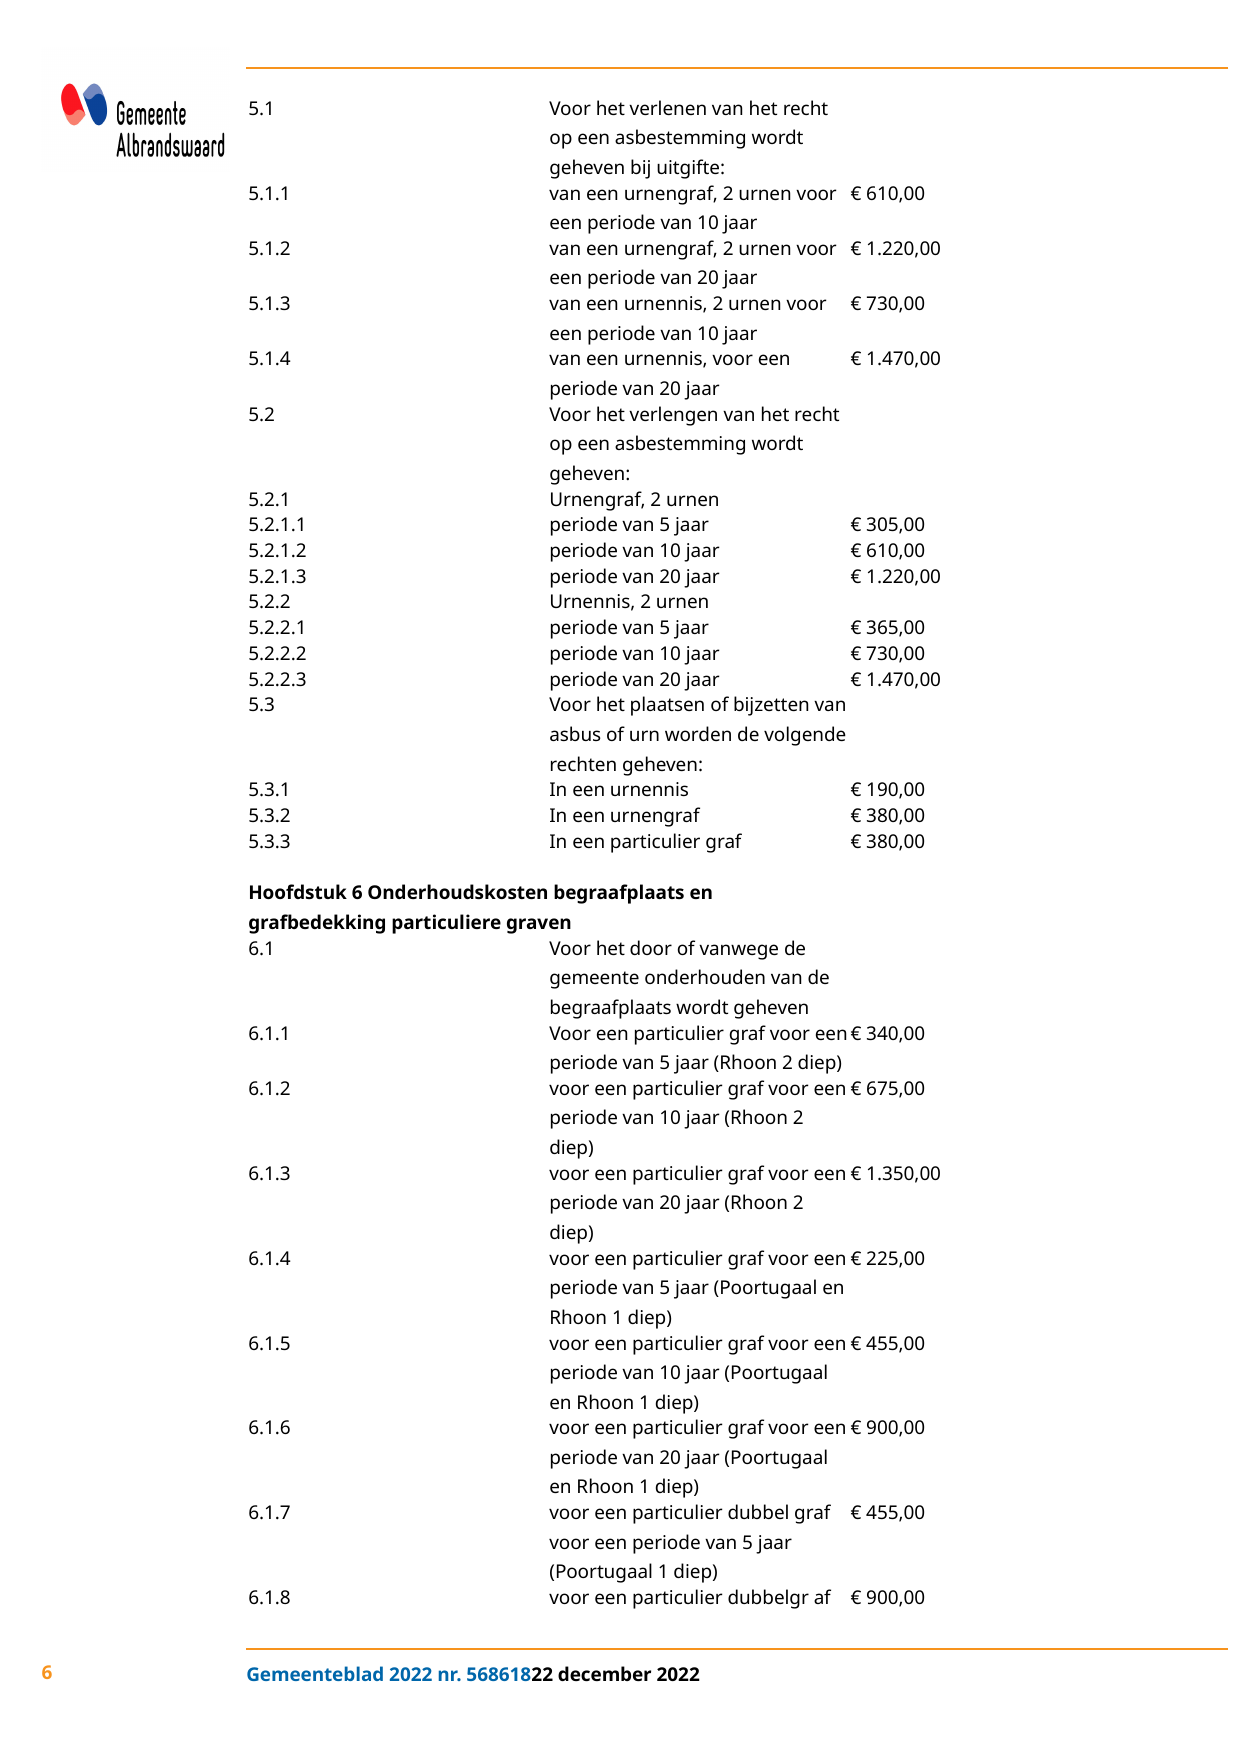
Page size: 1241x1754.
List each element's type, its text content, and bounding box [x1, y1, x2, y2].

table_cell periode van 10 jaar [549, 537, 850, 563]
table_cell 6.1.3 [248, 1160, 549, 1245]
table_cell 6.1 [248, 935, 549, 1020]
table_cell € 340,00 [850, 1020, 1152, 1075]
table_cell [850, 486, 1152, 512]
table_cell 6.1.8 [248, 1584, 549, 1610]
table_cell 5.2.2.1 [248, 615, 549, 640]
table_cell € 1.470,00 [850, 666, 1152, 692]
table_cell 5.1 [248, 95, 549, 180]
table_cell € 1.350,00 [850, 1160, 1152, 1245]
table_cell € 225,00 [850, 1245, 1152, 1330]
table_cell 5.2 [248, 401, 549, 486]
table_cell 6.1.2 [248, 1075, 549, 1160]
table_cell Urnennis, 2 urnen [549, 589, 850, 614]
table_cell 5.2.2.2 [248, 640, 549, 666]
table_cell [549, 854, 850, 879]
table_cell € 380,00 [850, 802, 1152, 828]
table_cell Voor het verlengen van het recht op een asbestemming wordt geheven: [549, 401, 850, 486]
table_cell 5.3.1 [248, 777, 549, 802]
table_cell 6.1.6 [248, 1415, 549, 1499]
table_cell € 610,00 [850, 537, 1152, 563]
table_cell 5.1.2 [248, 235, 549, 290]
table_cell 5.1.1 [248, 180, 549, 235]
table_cell € 1.470,00 [850, 346, 1152, 401]
table_cell 5.2.1.3 [248, 563, 549, 589]
table_cell 6.1.5 [248, 1330, 549, 1414]
table_cell [850, 589, 1152, 614]
table_cell [850, 935, 1152, 1020]
table_cell voor een particulier dubbelgr af [549, 1584, 850, 1610]
table_cell In een particulier graf [549, 828, 850, 854]
table_cell € 610,00 [850, 180, 1152, 235]
table_cell 5.3.3 [248, 828, 549, 854]
table_cell € 455,00 [850, 1330, 1152, 1414]
table_cell Urnengraf, 2 urnen [549, 486, 850, 512]
table_cell voor een particulier dubbel graf voor een periode van 5 jaar (Poortugaal 1 diep) [549, 1500, 850, 1584]
table_cell voor een particulier graf voor een periode van 10 jaar (Rhoon 2 diep) [549, 1075, 850, 1160]
table_cell Voor een particulier graf voor een periode van 5 jaar (Rhoon 2 diep) [549, 1020, 850, 1075]
table_cell € 900,00 [850, 1584, 1152, 1610]
table_cell € 380,00 [850, 828, 1152, 854]
table_cell van een urnennis, voor een periode van 20 jaar [549, 346, 850, 401]
table_cell voor een particulier graf voor een periode van 20 jaar (Poortugaal en Rhoon 1 diep) [549, 1415, 850, 1499]
table_cell Hoofdstuk 6 Onderhoudskosten begraafplaats en grafbedekking particuliere graven [248, 880, 850, 935]
table_cell voor een particulier graf voor een periode van 10 jaar (Poortugaal en Rhoon 1 diep) [549, 1330, 850, 1414]
table_cell [850, 95, 1152, 180]
table_cell 5.2.1.2 [248, 537, 549, 563]
table_cell [850, 880, 1152, 935]
table_cell € 365,00 [850, 615, 1152, 640]
table_cell 5.2.2 [248, 589, 549, 614]
table_cell van een urnengraf, 2 urnen voor een periode van 10 jaar [549, 180, 850, 235]
table_cell Voor het verlenen van het recht op een asbestemming wordt geheven bij uitgifte: [549, 95, 850, 180]
table_cell voor een particulier graf voor een periode van 5 jaar (Poortugaal en Rhoon 1 diep) [549, 1245, 850, 1330]
table_cell 6.1.4 [248, 1245, 549, 1330]
picture [41, 47, 231, 172]
table_cell 5.3 [248, 692, 549, 777]
table_cell 5.2.2.3 [248, 666, 549, 692]
table_cell € 730,00 [850, 290, 1152, 346]
table_cell 5.2.1 [248, 486, 549, 512]
table_cell voor een particulier graf voor een periode van 20 jaar (Rhoon 2 diep) [549, 1160, 850, 1245]
table_cell € 190,00 [850, 777, 1152, 802]
table_cell € 1.220,00 [850, 235, 1152, 290]
table_cell van een urnennis, 2 urnen voor een periode van 10 jaar [549, 290, 850, 346]
table_cell € 1.220,00 [850, 563, 1152, 589]
table_cell periode van 10 jaar [549, 640, 850, 666]
table_cell € 900,00 [850, 1415, 1152, 1499]
table_cell € 730,00 [850, 640, 1152, 666]
table_cell [850, 401, 1152, 486]
table_cell van een urnengraf, 2 urnen voor een periode van 20 jaar [549, 235, 850, 290]
table_cell 5.1.4 [248, 346, 549, 401]
table_cell 5.2.1.1 [248, 512, 549, 537]
table_cell Voor het plaatsen of bijzetten van asbus of urn worden de volgende rechten geheven: [549, 692, 850, 777]
table_cell 6.1.7 [248, 1500, 549, 1584]
table_cell In een urnengraf [549, 802, 850, 828]
table_cell 5.1.3 [248, 290, 549, 346]
table_cell [248, 854, 549, 879]
table_cell € 675,00 [850, 1075, 1152, 1160]
table_cell € 305,00 [850, 512, 1152, 537]
table_cell [850, 692, 1152, 777]
table_cell periode van 20 jaar [549, 666, 850, 692]
table_cell In een urnennis [549, 777, 850, 802]
table_cell periode van 5 jaar [549, 615, 850, 640]
table_cell [850, 854, 1152, 879]
table_cell periode van 20 jaar [549, 563, 850, 589]
table_cell 6.1.1 [248, 1020, 549, 1075]
table_cell periode van 5 jaar [549, 512, 850, 537]
table_cell Voor het door of vanwege de gemeente onderhouden van de begraafplaats wordt geheven [549, 935, 850, 1020]
table_cell € 455,00 [850, 1500, 1152, 1584]
table_cell 5.3.2 [248, 802, 549, 828]
